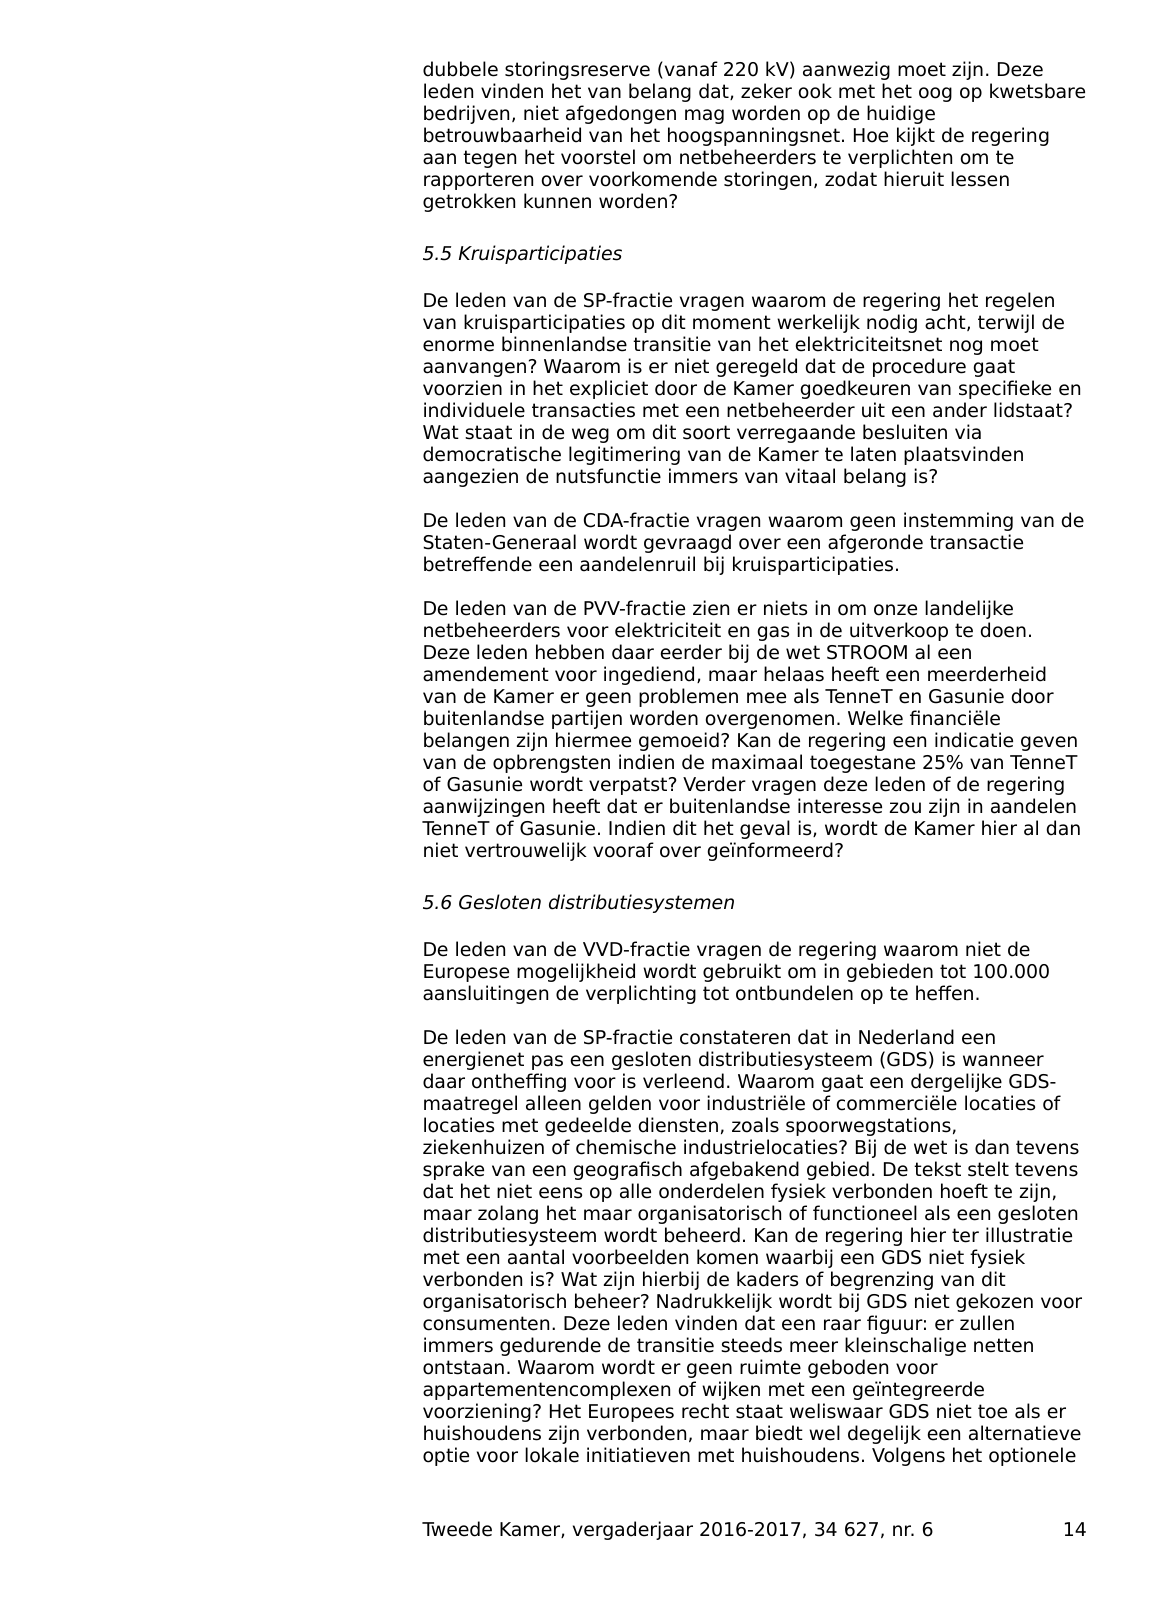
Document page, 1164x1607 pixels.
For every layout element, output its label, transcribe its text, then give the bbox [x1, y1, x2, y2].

text De leden van de SP-fractie constateren dat in Nederland een energienet pas een gesloten distributiesysteem (GDS) is wanneer daar ontheffing voor is verleend. Waarom gaat een dergelijke GDS-maatregel alleen gelden voor industriële of commerciële locaties of locaties met gedeelde diensten, zoals spoorwegstations, ziekenhuizen of chemische industrielocaties? Bij de wet is dan tevens sprake van een geografisch afgebakend gebied. De tekst stelt tevens dat het niet eens op alle onderdelen fysiek verbonden hoeft te zijn, maar zolang het maar organisatorisch of functioneel als een gesloten distributiesysteem wordt beheerd. Kan de regering hier ter illustratie met een aantal voorbeelden komen waarbij een GDS niet fysiek verbonden is? Wat zijn hierbij de kaders of begrenzing van dit organisatorisch beheer? Nadrukkelijk wordt bij GDS niet gekozen voor consumenten. Deze leden vinden dat een raar figuur: er zullen immers gedurende de transitie steeds meer kleinschalige netten ontstaan. Waarom wordt er geen ruimte geboden voor appartementencomplexen of wijken met een geïntegreerde voorziening? Het Europees recht staat weliswaar GDS niet toe als er huishoudens zijn verbonden, maar biedt wel degelijk een alternatieve optie voor lokale initiatieven met huishoudens. Volgens het optionele [422, 1027, 1087, 1466]
subtitle 5.5 Kruisparticipaties [422, 243, 1087, 265]
text De leden van de PVV-fractie zien er niets in om onze landelijke netbeheerders voor elektriciteit en gas in de uitverkoop te doen. Deze leden hebben daar eerder bij de wet STROOM al een amendement voor ingediend, maar helaas heeft een meerderheid van de Kamer er geen problemen mee als TenneT en Gasunie door buitenlandse partijen worden overgenomen. Welke financiële belangen zijn hiermee gemoeid? Kan de regering een indicatie geven van de opbrengsten indien de maximaal toegestane 25% van TenneT of Gasunie wordt verpatst? Verder vragen deze leden of de regering aanwijzingen heeft dat er buitenlandse interesse zou zijn in aandelen TenneT of Gasunie. Indien dit het geval is, wordt de Kamer hier al dan niet vertrouwelijk vooraf over geïnformeerd? [422, 598, 1087, 862]
subtitle 5.6 Gesloten distributiesystemen [422, 892, 1087, 914]
text dubbele storingsreserve (vanaf 220 kV) aanwezig moet zijn. Deze leden vinden het van belang dat, zeker ook met het oog op kwetsbare bedrijven, niet afgedongen mag worden op de huidige betrouwbaarheid van het hoogspanningsnet. Hoe kijkt de regering aan tegen het voorstel om netbeheerders te verplichten om te rapporteren over voorkomende storingen, zodat hieruit lessen getrokken kunnen worden? [422, 59, 1087, 213]
text De leden van de CDA-fractie vragen waarom geen instemming van de Staten-Generaal wordt gevraagd over een afgeronde transactie betreffende een aandelenruil bij kruisparticipaties. [422, 510, 1087, 576]
text De leden van de SP-fractie vragen waarom de regering het regelen van kruisparticipaties op dit moment werkelijk nodig acht, terwijl de enorme binnenlandse transitie van het elektriciteitsnet nog moet aanvangen? Waarom is er niet geregeld dat de procedure gaat voorzien in het expliciet door de Kamer goedkeuren van specifieke en individuele transacties met een netbeheerder uit een ander lidstaat? Wat staat in de weg om dit soort verregaande besluiten via democratische legitimering van de Kamer te laten plaatsvinden aangezien de nutsfunctie immers van vitaal belang is? [422, 290, 1087, 488]
text De leden van de VVD-fractie vragen de regering waarom niet de Europese mogelijkheid wordt gebruikt om in gebieden tot 100.000 aansluitingen de verplichting tot ontbundelen op te heffen. [422, 939, 1087, 1005]
